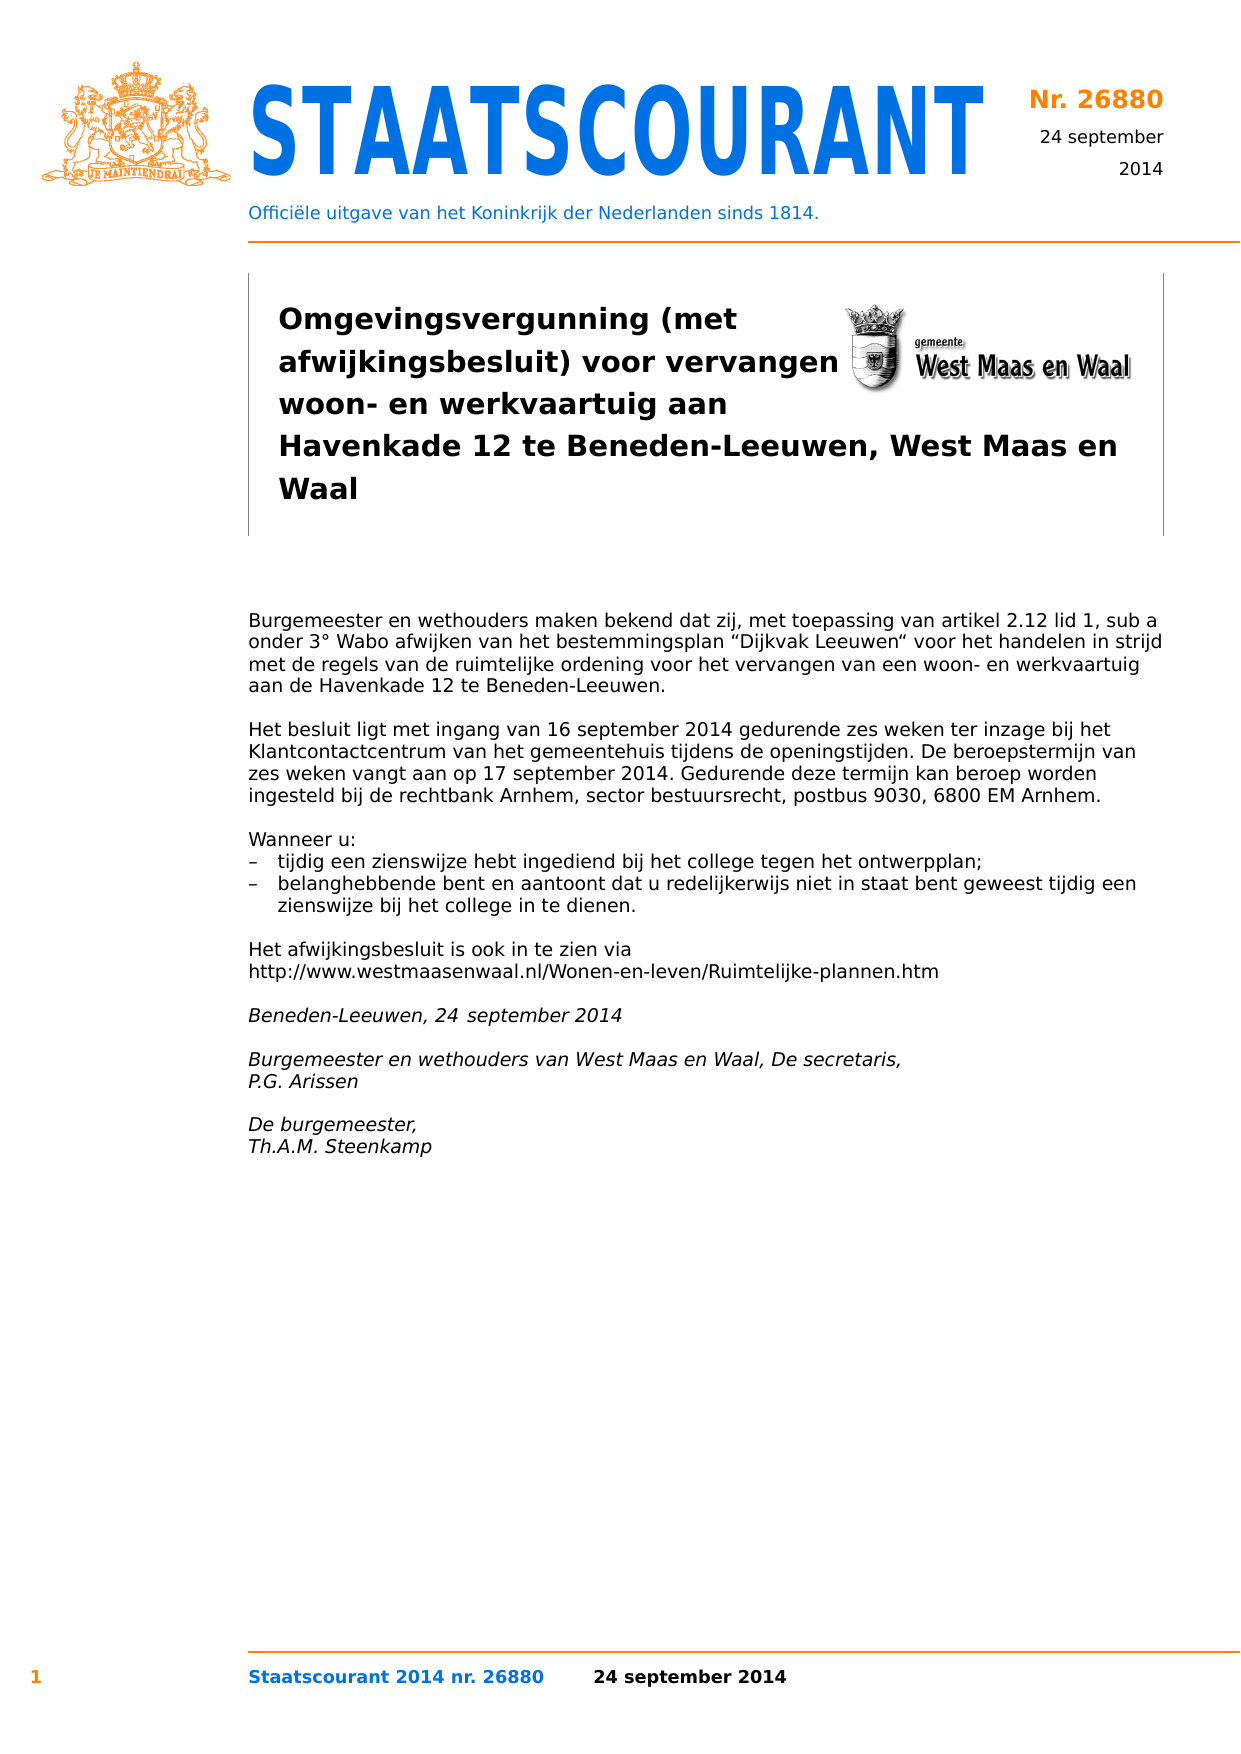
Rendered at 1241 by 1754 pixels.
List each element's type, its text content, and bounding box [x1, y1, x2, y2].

text De burgemeester, Th.A.M. Steenkamp [248, 1114, 1163, 1158]
text Het afwijkingsbesluit is ook in te zien via http://www.westmaasenwaal.nl/Wonen-en-leven/Ruimtelijke-plannen.htm [248, 939, 1163, 983]
table_header STAATSCOURANT [248, 62, 998, 203]
table_cell Officiële uitgave van het Koninkrijk der Nederlanden sinds 1814. [248, 203, 1240, 241]
text Burgemeester en wethouders maken bekend dat zij, met toepassing van artikel 2.12 lid 1, sub a onder 3° Wabo afwijken van het bestemmingsplan “Dijkvak Leeuwen“ voor het handelen in strijd met de regels van de ruimtelijke ordening voor het vervangen van een woon- en werkvaartuig aan de Havenkade 12 te Beneden-Leeuwen. [248, 609, 1163, 697]
table_cell 2014 [998, 153, 1240, 203]
text Beneden-Leeuwen, 24 september 2014 [248, 1005, 1163, 1027]
table_cell 24 september [998, 121, 1240, 153]
picture [41, 62, 231, 186]
table_header Nr. 26880 [998, 62, 1240, 121]
subtitle Omgevingsvergunning (met afwijkingsbesluit) voor vervangen woon- en werkvaartuig aan Havenkade 12 te Beneden-Leeuwen, West Maas en Waal [249, 273, 1163, 536]
text – tijdig een zienswijze hebt ingediend bij het college tegen het ontwerpplan; [248, 851, 1163, 873]
picture [844, 302, 1134, 397]
text Burgemeester en wethouders van West Maas en Waal, De secretaris, P.G. Arissen [248, 1048, 1163, 1092]
table_header [25, 62, 248, 241]
text – belanghebbende bent en aantoont dat u redelijkerwijs niet in staat bent geweest tijdig een zienswijze bij het college in te dienen. [248, 873, 1163, 917]
text Wanneer u: [248, 829, 1163, 851]
text Het besluit ligt met ingang van 16 september 2014 gedurende zes weken ter inzage bij het Klantcontactcentrum van het gemeentehuis tijdens de openingstijden. De beroepstermijn van zes weken vangt aan op 17 september 2014. Gedurende deze termijn kan beroep worden ingesteld bij de rechtbank Arnhem, sector bestuursrecht, postbus 9030, 6800 EM Arnhem. [248, 719, 1163, 807]
